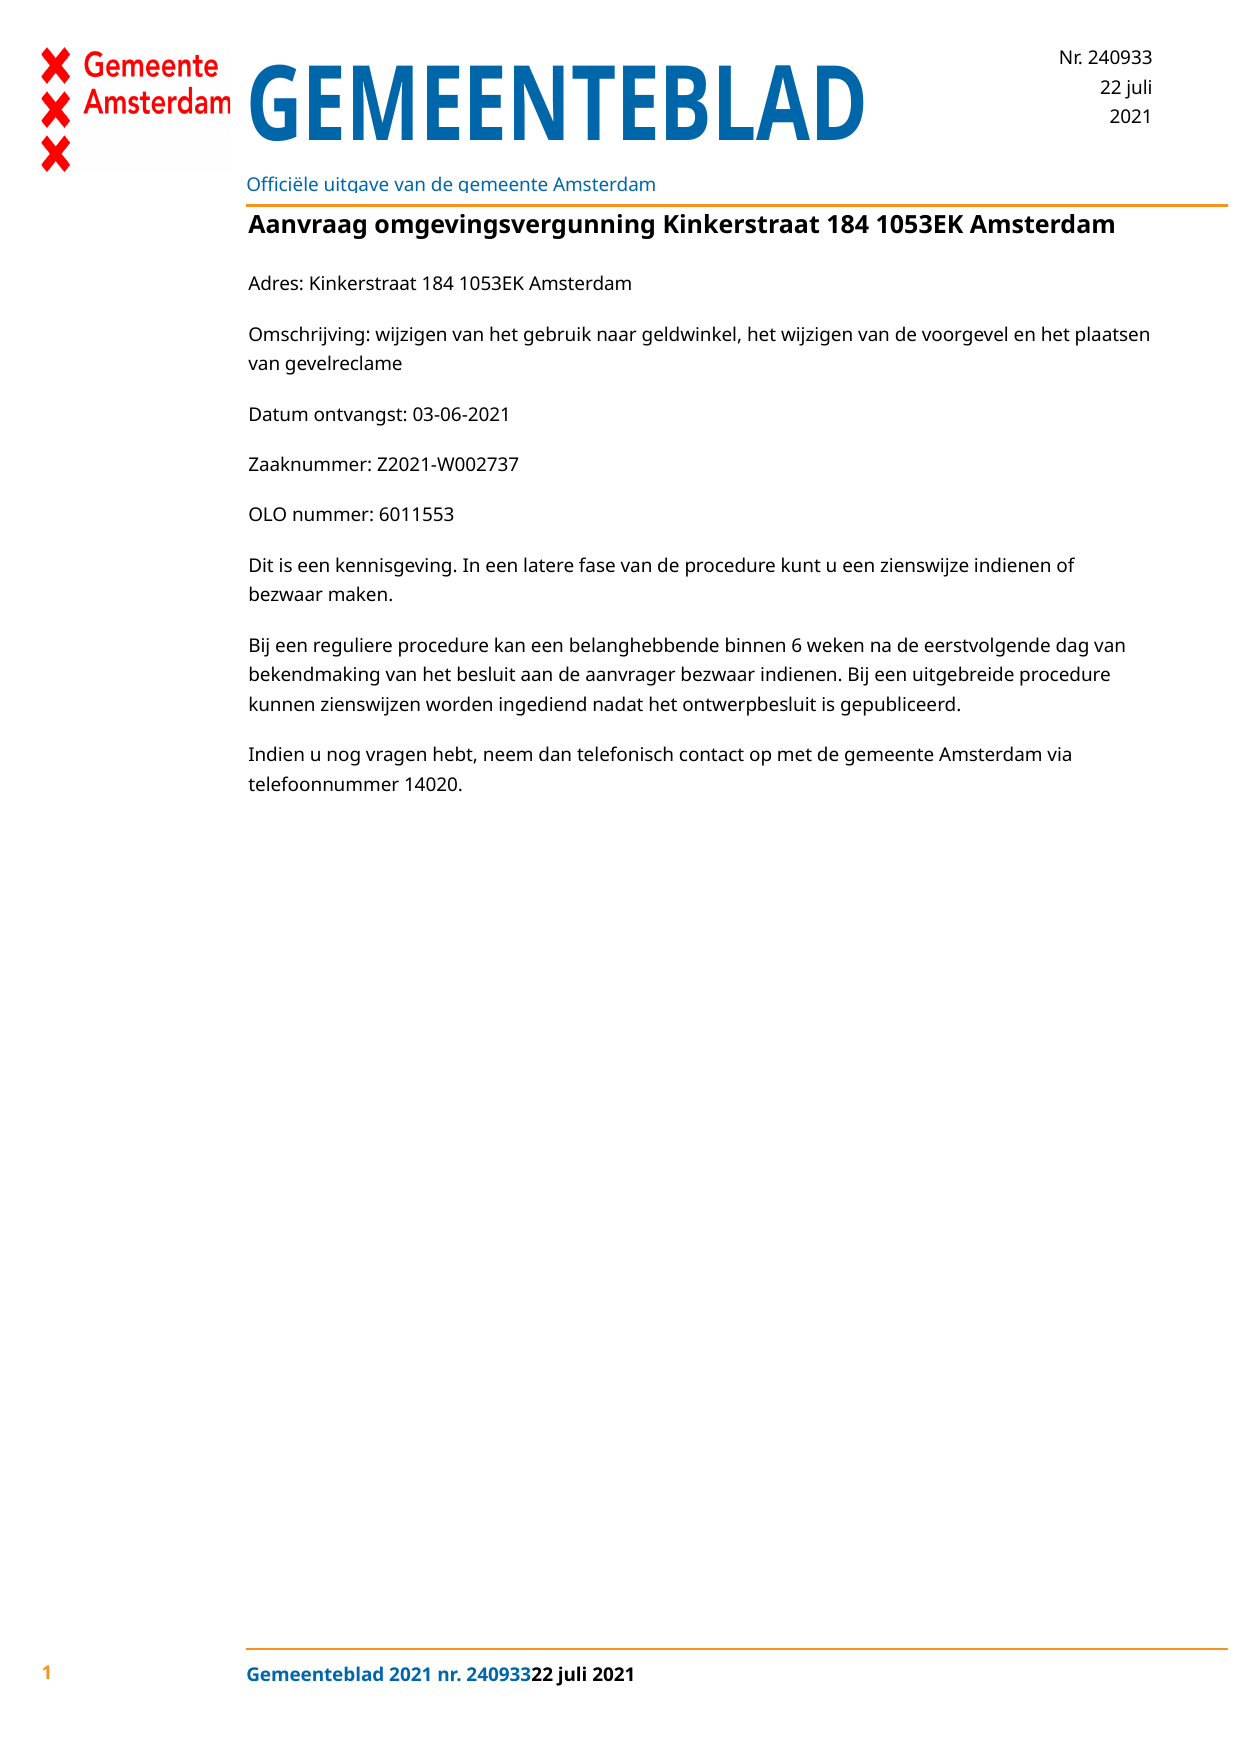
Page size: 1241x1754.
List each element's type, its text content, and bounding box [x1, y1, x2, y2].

text Datum ontvangst: 03-06-2021 [248, 401, 1152, 426]
text Bij een reguliere procedure kan een belanghebbende binnen 6 weken na de eerstvolgende dag van bekendmaking van het besluit aan de aanvrager bezwaar indienen. Bij een uitgebreide procedure kunnen zienswijzen worden ingediend nadat het ontwerpbesluit is gepubliceerd. [248, 632, 1152, 717]
text Adres: Kinkerstraat 184 1053EK Amsterdam [248, 270, 1152, 296]
text Dit is een kennisgeving. In een latere fase van de procedure kunt u een zienswijze indienen of bezwaar maken. [248, 552, 1152, 607]
picture [41, 47, 231, 172]
text Aanvraag omgevingsvergunning Kinkerstraat 184 1053EK Amsterdam [248, 207, 1152, 241]
text OLO nummer: 6011553 [248, 502, 1152, 527]
text Omschrijving: wijzigen van het gebruik naar geldwinkel, het wijzigen van de voorgevel en het plaatsen van gevelreclame [248, 321, 1152, 376]
text Zaaknummer: Z2021-W002737 [248, 451, 1152, 477]
text Indien u nog vragen hebt, neem dan telefonisch contact op met de gemeente Amsterdam via telefoonnummer 14020. [248, 742, 1152, 797]
